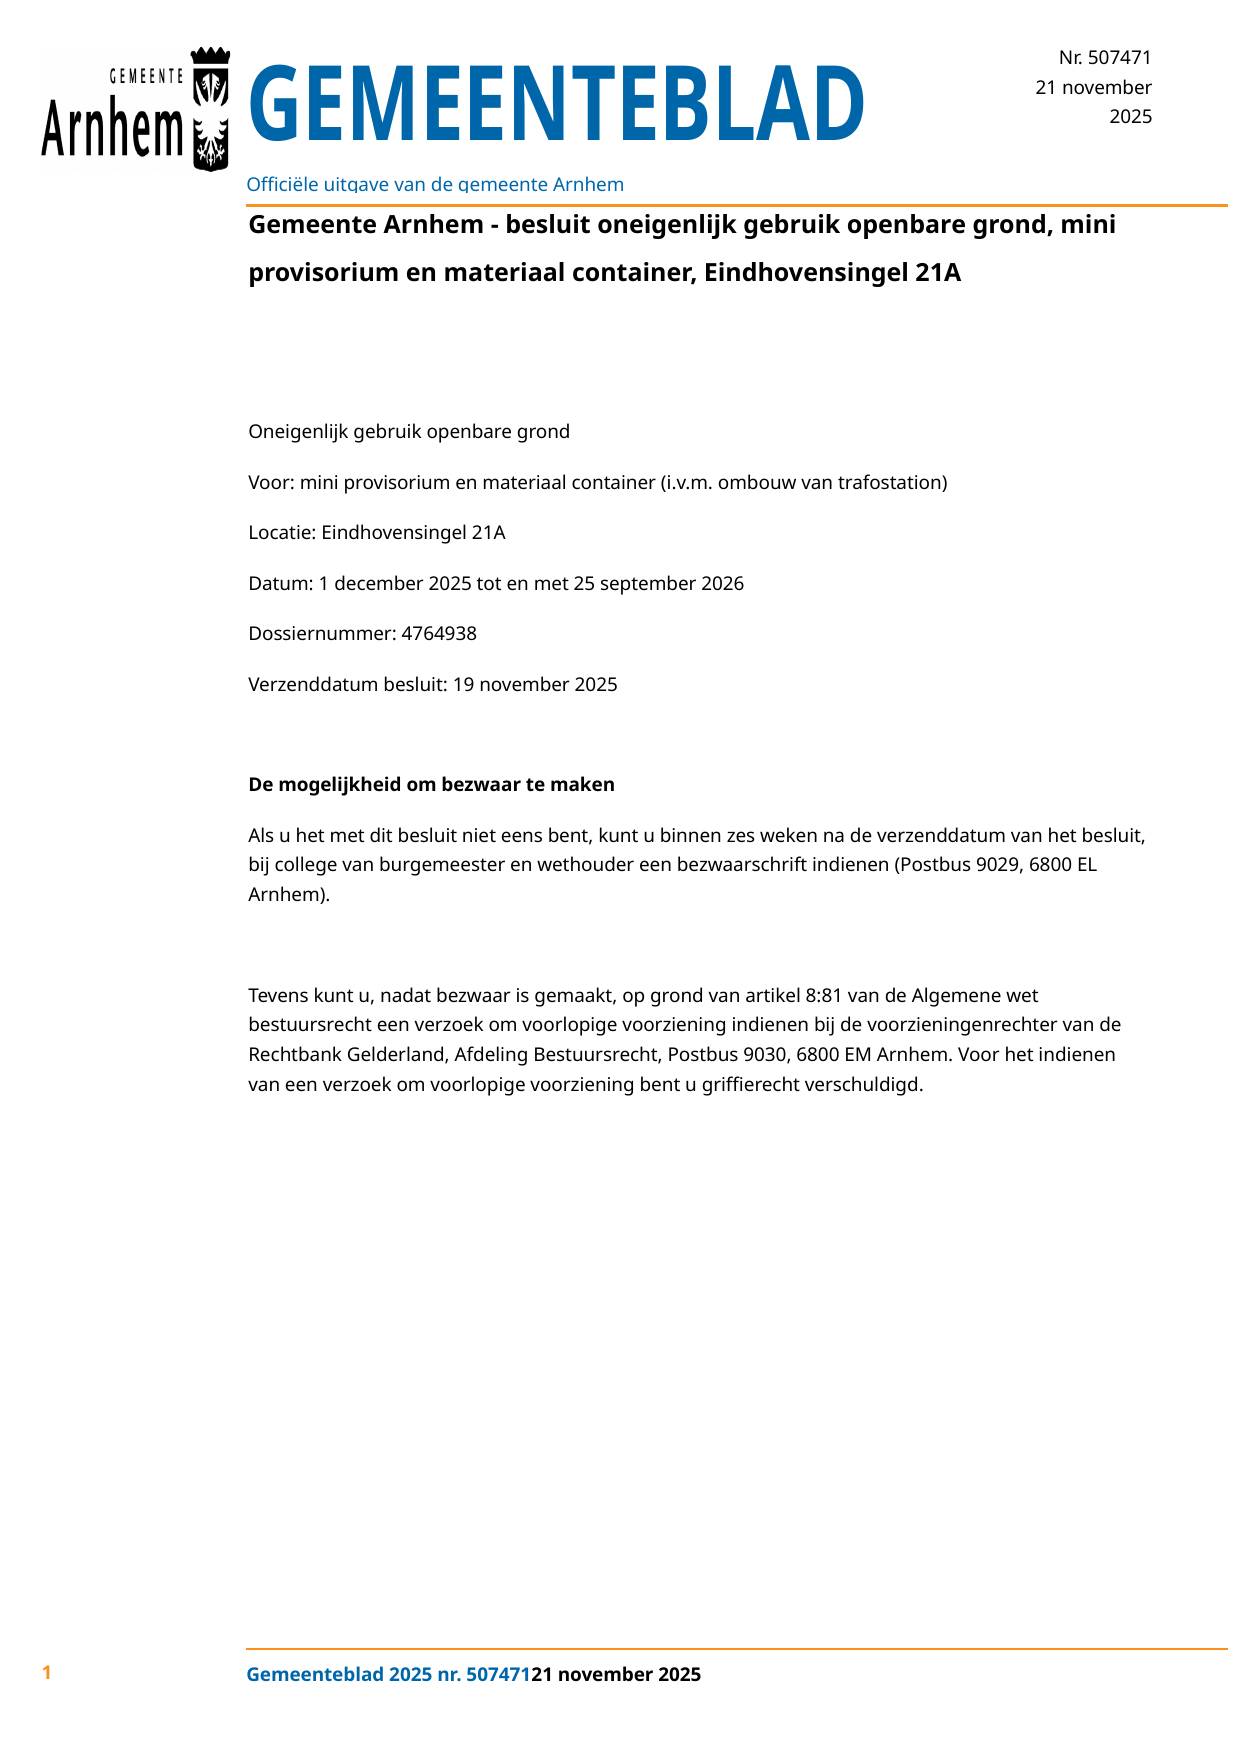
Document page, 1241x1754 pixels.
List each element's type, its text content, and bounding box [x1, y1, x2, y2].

text Tevens kunt u, nadat bezwaar is gemaakt, op grond van artikel 8:81 van de Algemene wet bestuursrecht een verzoek om voorlopige voorziening indienen bij de voorzieningenrechter van de Rechtbank Gelderland, Afdeling Bestuursrecht, Postbus 9030, 6800 EM Arnhem. Voor het indienen van een verzoek om voorlopige voorziening bent u griffierecht verschuldigd. [248, 982, 1152, 1097]
text Dossiernummer: 4764938 [248, 620, 1152, 646]
text Als u het met dit besluit niet eens bent, kunt u binnen zes weken na de verzenddatum van het besluit, bij college van burgemeester en wethouder een bezwaarschrift indienen (Postbus 9029, 6800 EL Arnhem). [248, 822, 1152, 907]
text Voor: mini provisorium en materiaal container (i.v.m. ombouw van trafostation) [248, 469, 1152, 495]
text Datum: 1 december 2025 tot en met 25 september 2026 [248, 570, 1152, 596]
text Locatie: Eindhovensingel 21A [248, 519, 1152, 545]
text Gemeente Arnhem - besluit oneigenlijk gebruik openbare grond, mini provisorium en materiaal container, Eindhovensingel 21A [248, 207, 1152, 288]
text De mogelijkheid om bezwaar te maken [248, 772, 1152, 797]
picture [41, 47, 231, 172]
text Oneigenlijk gebruik openbare grond [248, 419, 1152, 444]
text Verzenddatum besluit: 19 november 2025 [248, 671, 1152, 697]
